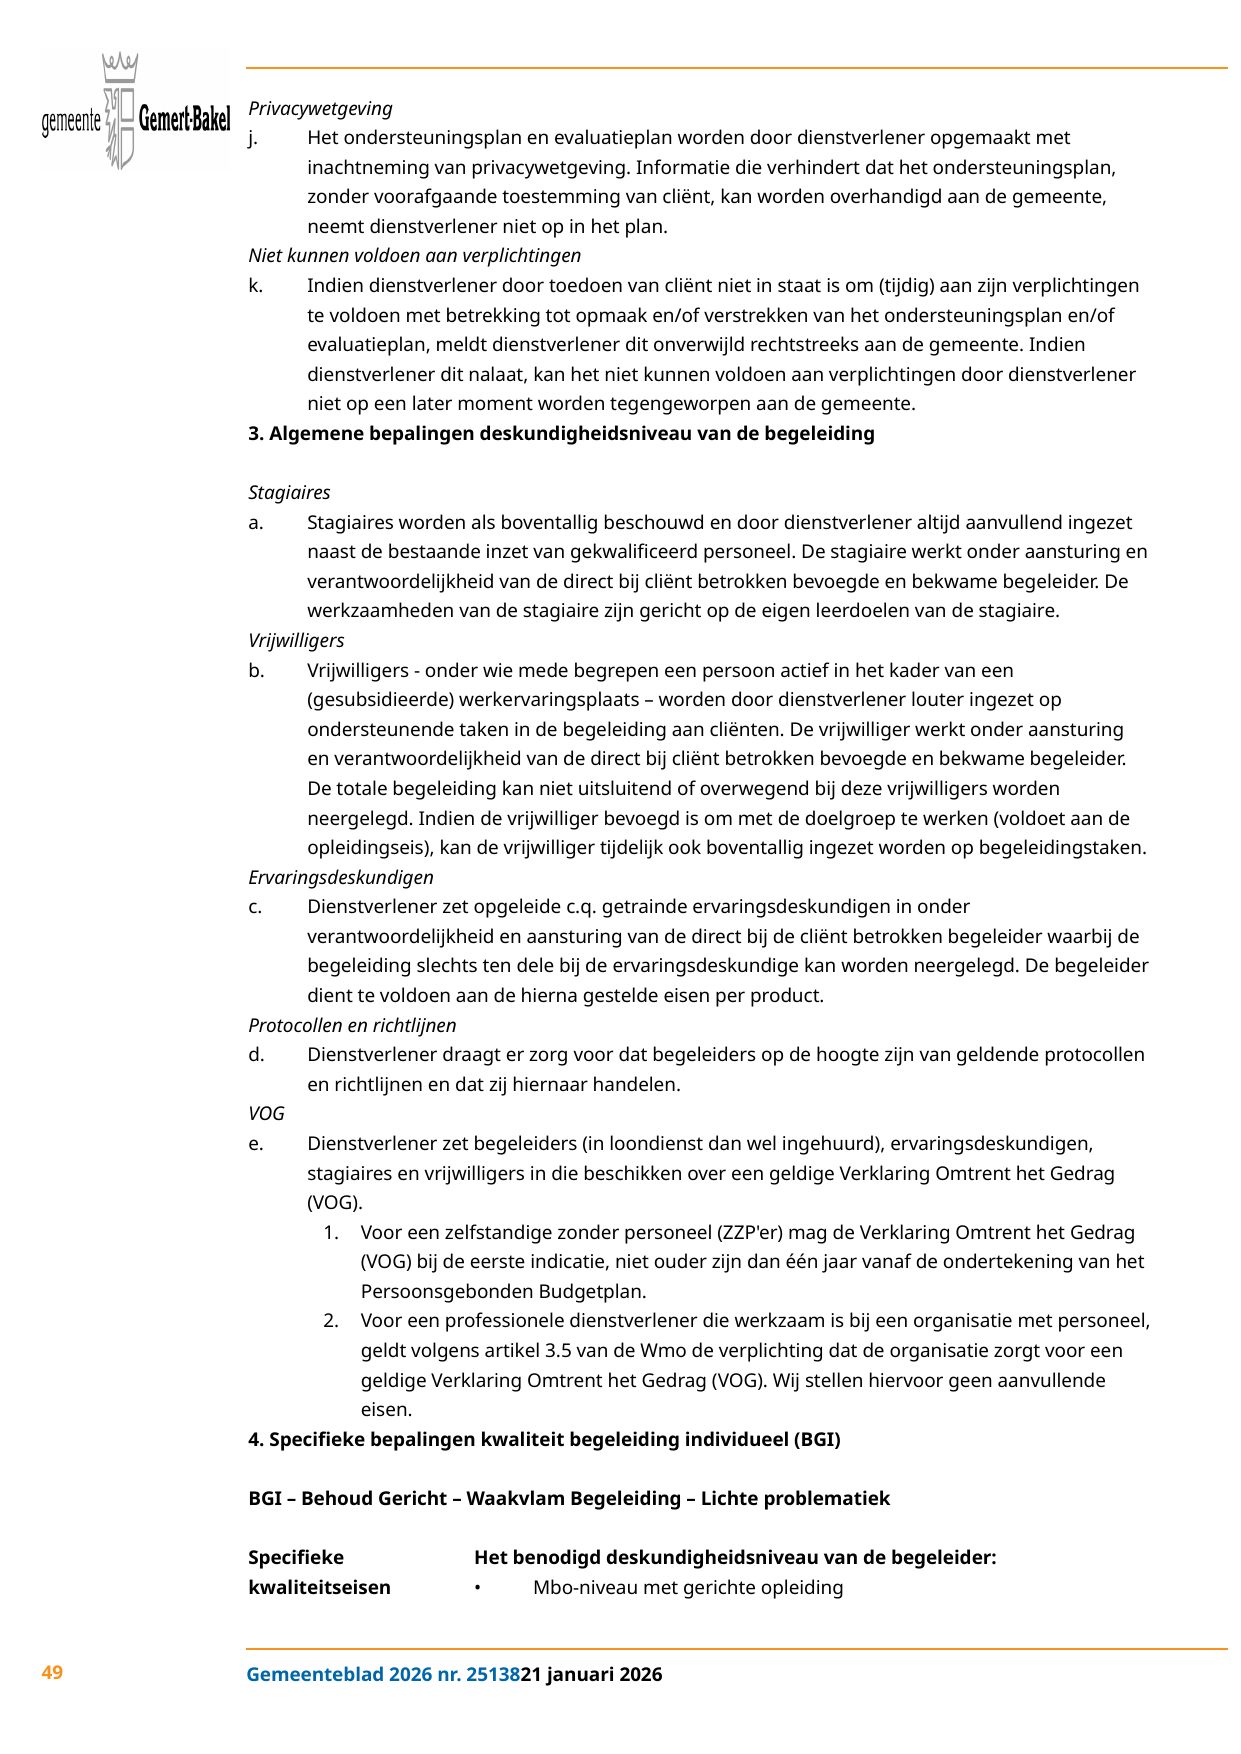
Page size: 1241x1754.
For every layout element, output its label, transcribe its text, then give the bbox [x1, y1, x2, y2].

text BGI – Behoud Gericht – Waakvlam Begeleiding – Lichte problematiek [248, 1485, 1152, 1511]
table_header Specifieke kwaliteitseisen [248, 1545, 474, 1600]
list Indien dienstverlener door toedoen van cliënt niet in staat is om (tijdig) aan zijn verplichtingen te voldoen met betrekking tot opmaak en/of verstrekken van het ondersteuningsplan en/of evaluatieplan, meldt dienstverlener dit onverwijld rechtstreeks aan de gemeente. Indien dienstverlener dit nalaat, kan het niet kunnen voldoen aan verplichtingen door dienstverlener niet op een later moment worden tegengeworpen aan de gemeente. [248, 272, 1152, 416]
text Protocollen en richtlijnen [248, 1012, 1152, 1038]
text Niet kunnen voldoen aan verplichtingen [248, 243, 1152, 268]
text Vrijwilligers [248, 627, 1152, 653]
list Dienstverlener zet opgeleide c.q. getrainde ervaringsdeskundigen in onder verantwoordelijkheid en aansturing van de direct bij de cliënt betrokken begeleider waarbij de begeleiding slechts ten dele bij de ervaringsdeskundige kan worden neergelegd. De begeleider dient te voldoen aan de hierna gestelde eisen per product. [248, 893, 1152, 1008]
list Voor een zelfstandige zonder personeel (ZZP'er) mag de Verklaring Omtrent het Gedrag (VOG) bij de eerste indicatie, niet ouder zijn dan één jaar vanaf de ondertekening van het Persoonsgebonden Budgetplan. [323, 1219, 1152, 1304]
text Stagiaires [248, 479, 1152, 505]
text Ervaringsdeskundigen [248, 864, 1152, 890]
text VOG [248, 1101, 1152, 1126]
text 3. Algemene bepalingen deskundigheidsniveau van de begeleiding [248, 420, 1152, 446]
list Vrijwilligers - onder wie mede begrepen een persoon actief in het kader van een (gesubsidieerde) werkervaringsplaats – worden door dienstverlener louter ingezet op ondersteunende taken in de begeleiding aan cliënten. De vrijwilliger werkt onder aansturing en verantwoordelijkheid van de direct bij cliënt betrokken bevoegde en bekwame begeleider. De totale begeleiding kan niet uitsluitend of overwegend bij deze vrijwilligers worden neergelegd. Indien de vrijwilliger bevoegd is om met de doelgroep te werken (voldoet aan de opleidingseis), kan de vrijwilliger tijdelijk ook boventallig ingezet worden op begeleidingstaken. [248, 657, 1152, 860]
table_header Het benodigd deskundigheidsniveau van de begeleider: Mbo-niveau met gerichte opleiding [474, 1545, 1152, 1600]
text 4. Specifieke bepalingen kwaliteit begeleiding individueel (BGI) [248, 1426, 1152, 1452]
list Voor een professionele dienstverlener die werkzaam is bij een organisatie met personeel, geldt volgens artikel 3.5 van de Wmo de verplichting dat de organisatie zorgt voor een geldige Verklaring Omtrent het Gedrag (VOG). Wij stellen hiervoor geen aanvullende eisen. [323, 1308, 1152, 1422]
picture [41, 47, 231, 172]
list Het ondersteuningsplan en evaluatieplan worden door dienstverlener opgemaakt met inachtneming van privacywetgeving. Informatie die verhindert dat het ondersteuningsplan, zonder voorafgaande toestemming van cliënt, kan worden overhandigd aan de gemeente, neemt dienstverlener niet op in het plan. [248, 124, 1152, 239]
list Stagiaires worden als boventallig beschouwd en door dienstverlener altijd aanvullend ingezet naast de bestaande inzet van gekwalificeerd personeel. De stagiaire werkt onder aansturing en verantwoordelijkheid van de direct bij cliënt betrokken bevoegde en bekwame begeleider. De werkzaamheden van de stagiaire zijn gericht op de eigen leerdoelen van de stagiaire. [248, 509, 1152, 623]
list Dienstverlener zet begeleiders (in loondienst dan wel ingehuurd), ervaringsdeskundigen, stagiaires en vrijwilligers in die beschikken over een geldige Verklaring Omtrent het Gedrag (VOG). [248, 1130, 1152, 1215]
text Privacywetgeving [248, 95, 1152, 121]
list Dienstverlener draagt er zorg voor dat begeleiders op de hoogte zijn van geldende protocollen en richtlijnen en dat zij hiernaar handelen. [248, 1041, 1152, 1097]
